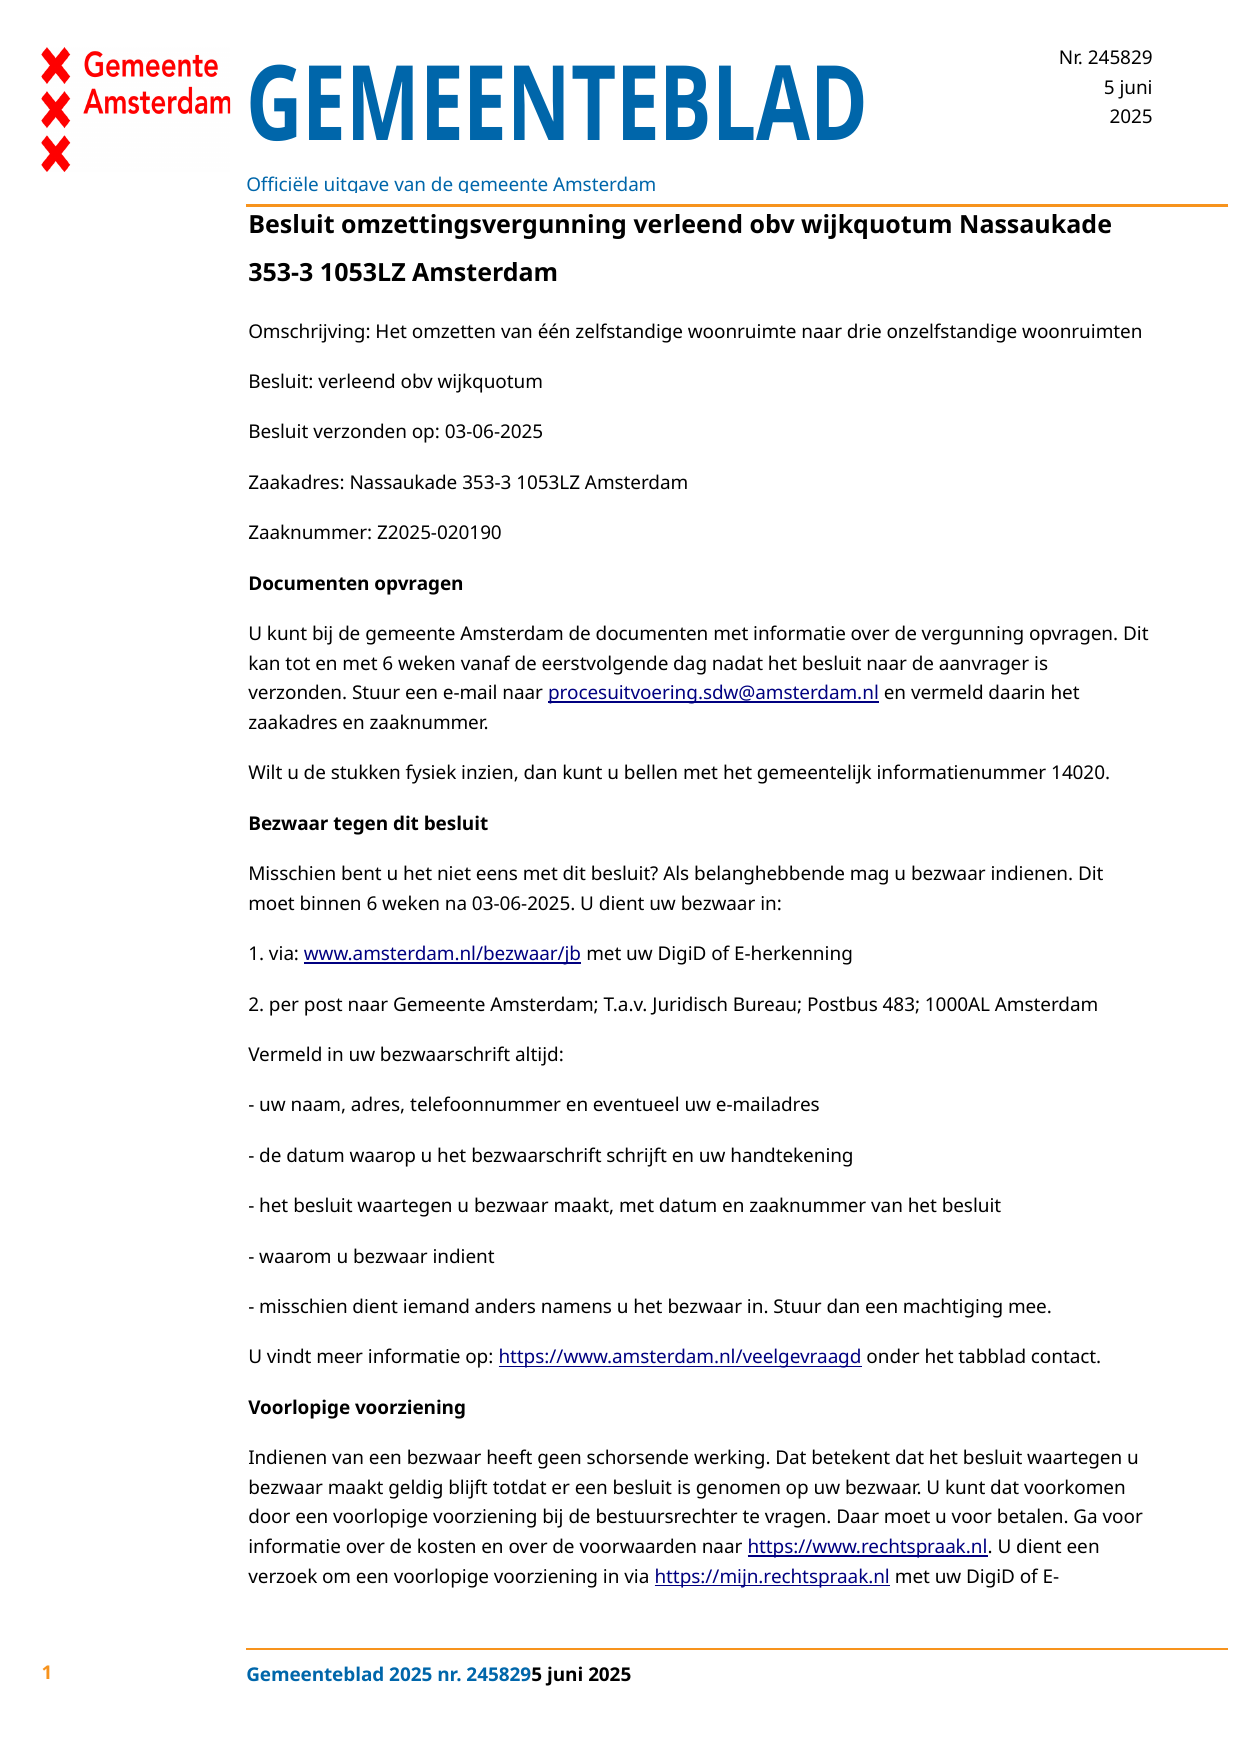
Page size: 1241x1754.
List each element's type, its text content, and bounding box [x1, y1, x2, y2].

text U kunt bij de gemeente Amsterdam de documenten met informatie over de vergunning opvragen. Dit kan tot en met 6 weken vanaf de eerstvolgende dag nadat het besluit naar de aanvrager is verzonden. Stuur een e-mail naar procesuitvoering.sdw@amsterdam.nl en vermeld daarin het zaakadres en zaaknummer. [248, 620, 1152, 735]
text - uw naam, adres, telefoonnummer en eventueel uw e-mailadres [248, 1092, 1152, 1117]
text Besluit verzonden op: 03-06-2025 [248, 419, 1152, 444]
text Zaaknummer: Z2025-020190 [248, 519, 1152, 545]
text 2. per post naar Gemeente Amsterdam; T.a.v. Juridisch Bureau; Postbus 483; 1000AL Amsterdam [248, 991, 1152, 1017]
text Vermeld in uw bezwaarschrift altijd: [248, 1041, 1152, 1067]
text Documenten opvragen [248, 570, 1152, 596]
text Voorlopige voorziening [248, 1394, 1152, 1420]
text - waarom u bezwaar indient [248, 1243, 1152, 1269]
text Bezwaar tegen dit besluit [248, 810, 1152, 836]
text Zaakadres: Nassaukade 353-3 1053LZ Amsterdam [248, 469, 1152, 495]
text Indienen van een bezwaar heeft geen schorsende werking. Dat betekent dat het besluit waartegen u bezwaar maakt geldig blijft totdat er een besluit is genomen op uw bezwaar. U kunt dat voorkomen door een voorlopige voorziening bij de bestuursrechter te vragen. Daar moet u voor betalen. Ga voor informatie over de kosten en over de voorwaarden naar https://www.rechtspraak.nl. U dient een verzoek om een voorlopige voorziening in via https://mijn.rechtspraak.nl met uw DigiD of E- [248, 1444, 1152, 1589]
text U vindt meer informatie op: https://www.amsterdam.nl/veelgevraagd onder het tabblad contact. [248, 1344, 1152, 1369]
text 1. via: www.amsterdam.nl/bezwaar/jb met uw DigiD of E-herkenning [248, 940, 1152, 966]
text - misschien dient iemand anders namens u het bezwaar in. Stuur dan een machtiging mee. [248, 1293, 1152, 1319]
picture [41, 47, 231, 172]
text Misschien bent u het niet eens met dit besluit? Als belanghebbende mag u bezwaar indienen. Dit moet binnen 6 weken na 03-06-2025. U dient uw bezwaar in: [248, 860, 1152, 916]
text Omschrijving: Het omzetten van één zelfstandige woonruimte naar drie onzelfstandige woonruimten [248, 318, 1152, 344]
text - de datum waarop u het bezwaarschrift schrijft en uw handtekening [248, 1142, 1152, 1168]
text - het besluit waartegen u bezwaar maakt, met datum en zaaknummer van het besluit [248, 1192, 1152, 1218]
text Wilt u de stukken fysiek inzien, dan kunt u bellen met het gemeentelijk informatienummer 14020. [248, 759, 1152, 785]
text Besluit: verleend obv wijkquotum [248, 368, 1152, 394]
text Besluit omzettingsvergunning verleend obv wijkquotum Nassaukade 353-3 1053LZ Amsterdam [248, 207, 1152, 288]
